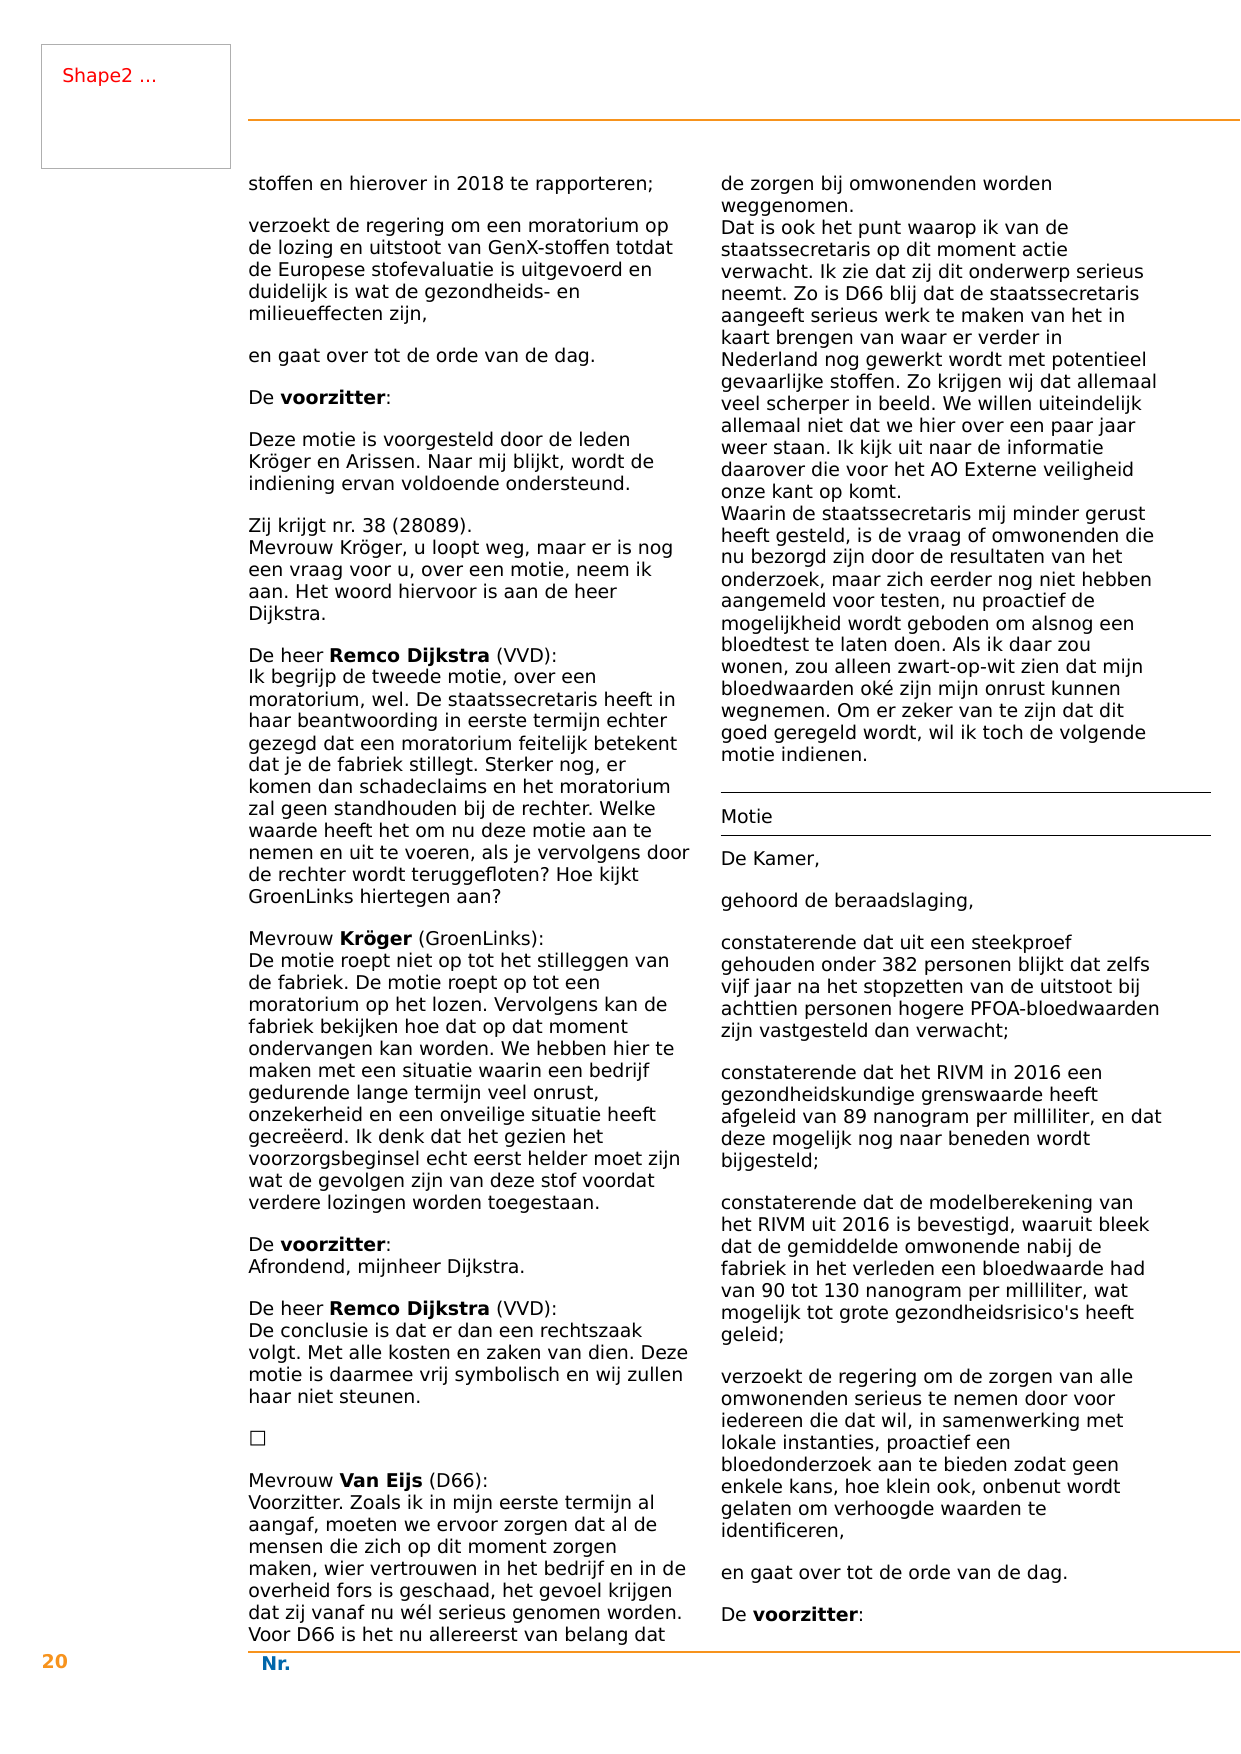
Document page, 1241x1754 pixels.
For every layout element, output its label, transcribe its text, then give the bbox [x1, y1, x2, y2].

text De heer Remco Dijkstra (VVD): [248, 1298, 691, 1320]
text Motie [721, 806, 1163, 828]
text Mevrouw Kröger (GroenLinks): [248, 928, 691, 950]
text constaterende dat uit een steekproef gehouden onder 382 personen blijkt dat zelfs vijf jaar na het stopzetten van de uitstoot bij achttien personen hogere PFOA-bloedwaarden zijn vastgesteld dan verwacht; [721, 932, 1163, 1042]
text Deze motie is voorgesteld door de leden Kröger en Arissen. Naar mij blijkt, wordt de indiening ervan voldoende ondersteund. [248, 429, 691, 494]
text Ik begrijp de tweede motie, over een moratorium, wel. De staatssecretaris heeft in haar beantwoording in eerste termijn echter gezegd dat een moratorium feitelijk betekent dat je de fabriek stillegt. Sterker nog, er komen dan schadeclaims en het moratorium zal geen standhouden bij de rechter. Welke waarde heeft het om nu deze motie aan te nemen en uit te voeren, als je vervolgens door de rechter wordt teruggefloten? Hoe kijkt GroenLinks hiertegen aan? [248, 666, 691, 908]
text verzoekt de regering om een moratorium op de lozing en uitstoot van GenX-stoffen totdat de Europese stofevaluatie is uitgevoerd en duidelijk is wat de gezondheids- en milieueffecten zijn, [248, 215, 691, 325]
text De voorzitter: [248, 1234, 691, 1256]
text Waarin de staatssecretaris mij minder gerust heeft gesteld, is de vraag of omwonenden die nu bezorgd zijn door de resultaten van het onderzoek, maar zich eerder nog niet hebben aangemeld voor testen, nu proactief de mogelijkheid wordt geboden om alsnog een bloedtest te laten doen. Als ik daar zou wonen, zou alleen zwart-op-wit zien dat mijn bloedwaarden oké zijn mijn onrust kunnen wegnemen. Om er zeker van te zijn dat dit goed geregeld wordt, wil ik toch de volgende motie indienen. [721, 502, 1163, 766]
text De voorzitter: [248, 387, 691, 409]
text Mevrouw Van Eijs (D66): [248, 1470, 691, 1492]
text Zij krijgt nr. 38 (28089). [248, 514, 691, 537]
text verzoekt de regering om de zorgen van alle omwonenden serieus te nemen door voor iedereen die dat wil, in samenwerking met lokale instanties, proactief een bloedonderzoek aan te bieden zodat geen enkele kans, hoe klein ook, onbenut wordt gelaten om verhoogde waarden te identificeren, [721, 1366, 1163, 1542]
text De heer Remco Dijkstra (VVD): [248, 644, 691, 666]
text De motie roept niet op tot het stilleggen van de fabriek. De motie roept op tot een moratorium op het lozen. Vervolgens kan de fabriek bekijken hoe dat op dat moment ondervangen kan worden. We hebben hier te maken met een situatie waarin een bedrijf gedurende lange termijn veel onrust, onzekerheid en een onveilige situatie heeft gecreëerd. Ik denk dat het gezien het voorzorgsbeginsel echt eerst helder moet zijn wat de gevolgen zijn van deze stof voordat verdere lozingen worden toegestaan. [248, 950, 691, 1214]
text De conclusie is dat er dan een rechtszaak volgt. Met alle kosten en zaken van dien. Deze motie is daarmee vrij symbolisch en wij zullen haar niet steunen. [248, 1320, 691, 1408]
text constaterende dat de modelberekening van het RIVM uit 2016 is bevestigd, waaruit bleek dat de gemiddelde omwonende nabij de fabriek in het verleden een bloedwaarde had van 90 tot 130 nanogram per milliliter, wat mogelijk tot grote gezondheidsrisico's heeft geleid; [721, 1192, 1163, 1346]
text De voorzitter: [721, 1603, 1163, 1626]
text Mevrouw Kröger, u loopt weg, maar er is nog een vraag voor u, over een motie, neem ik aan. Het woord hiervoor is aan de heer Dijkstra. [248, 537, 691, 624]
text Dat is ook het punt waarop ik van de staatssecretaris op dit moment actie verwacht. Ik zie dat zij dit onderwerp serieus neemt. Zo is D66 blij dat de staatssecretaris aangeeft serieus werk te maken van het in kaart brengen van waar er verder in Nederland nog gewerkt wordt met potentieel gevaarlijke stoffen. Zo krijgen wij dat allemaal veel scherper in beeld. We willen uiteindelijk allemaal niet dat we hier over een paar jaar weer staan. Ik kijk uit naar de informatie daarover die voor het AO Externe veiligheid onze kant op komt. [721, 217, 1163, 502]
text Voorzitter. Zoals ik in mijn eerste termijn al aangaf, moeten we ervoor zorgen dat al de mensen die zich op dit moment zorgen maken, wier vertrouwen in het bedrijf en in de overheid fors is geschaad, het gevoel krijgen dat zij vanaf nu wél serieus genomen worden. Voor D66 is het nu allereerst van belang dat [248, 1492, 691, 1646]
text en gaat over tot de orde van de dag. [721, 1562, 1163, 1583]
text Afrondend, mijnheer Dijkstra. [248, 1256, 691, 1278]
text en gaat over tot de orde van de dag. [248, 345, 691, 367]
text stoffen en hierover in 2018 te rapporteren; [248, 173, 691, 195]
text De Kamer, [721, 848, 1163, 870]
text ⬜ [248, 1428, 691, 1450]
text constaterende dat het RIVM in 2016 een gezondheidskundige grenswaarde heeft afgeleid van 89 nanogram per milliliter, en dat deze mogelijk nog naar beneden wordt bijgesteld; [721, 1062, 1163, 1172]
text de zorgen bij omwonenden worden weggenomen. [721, 173, 1163, 217]
text gehoord de beraadslaging, [721, 890, 1163, 912]
